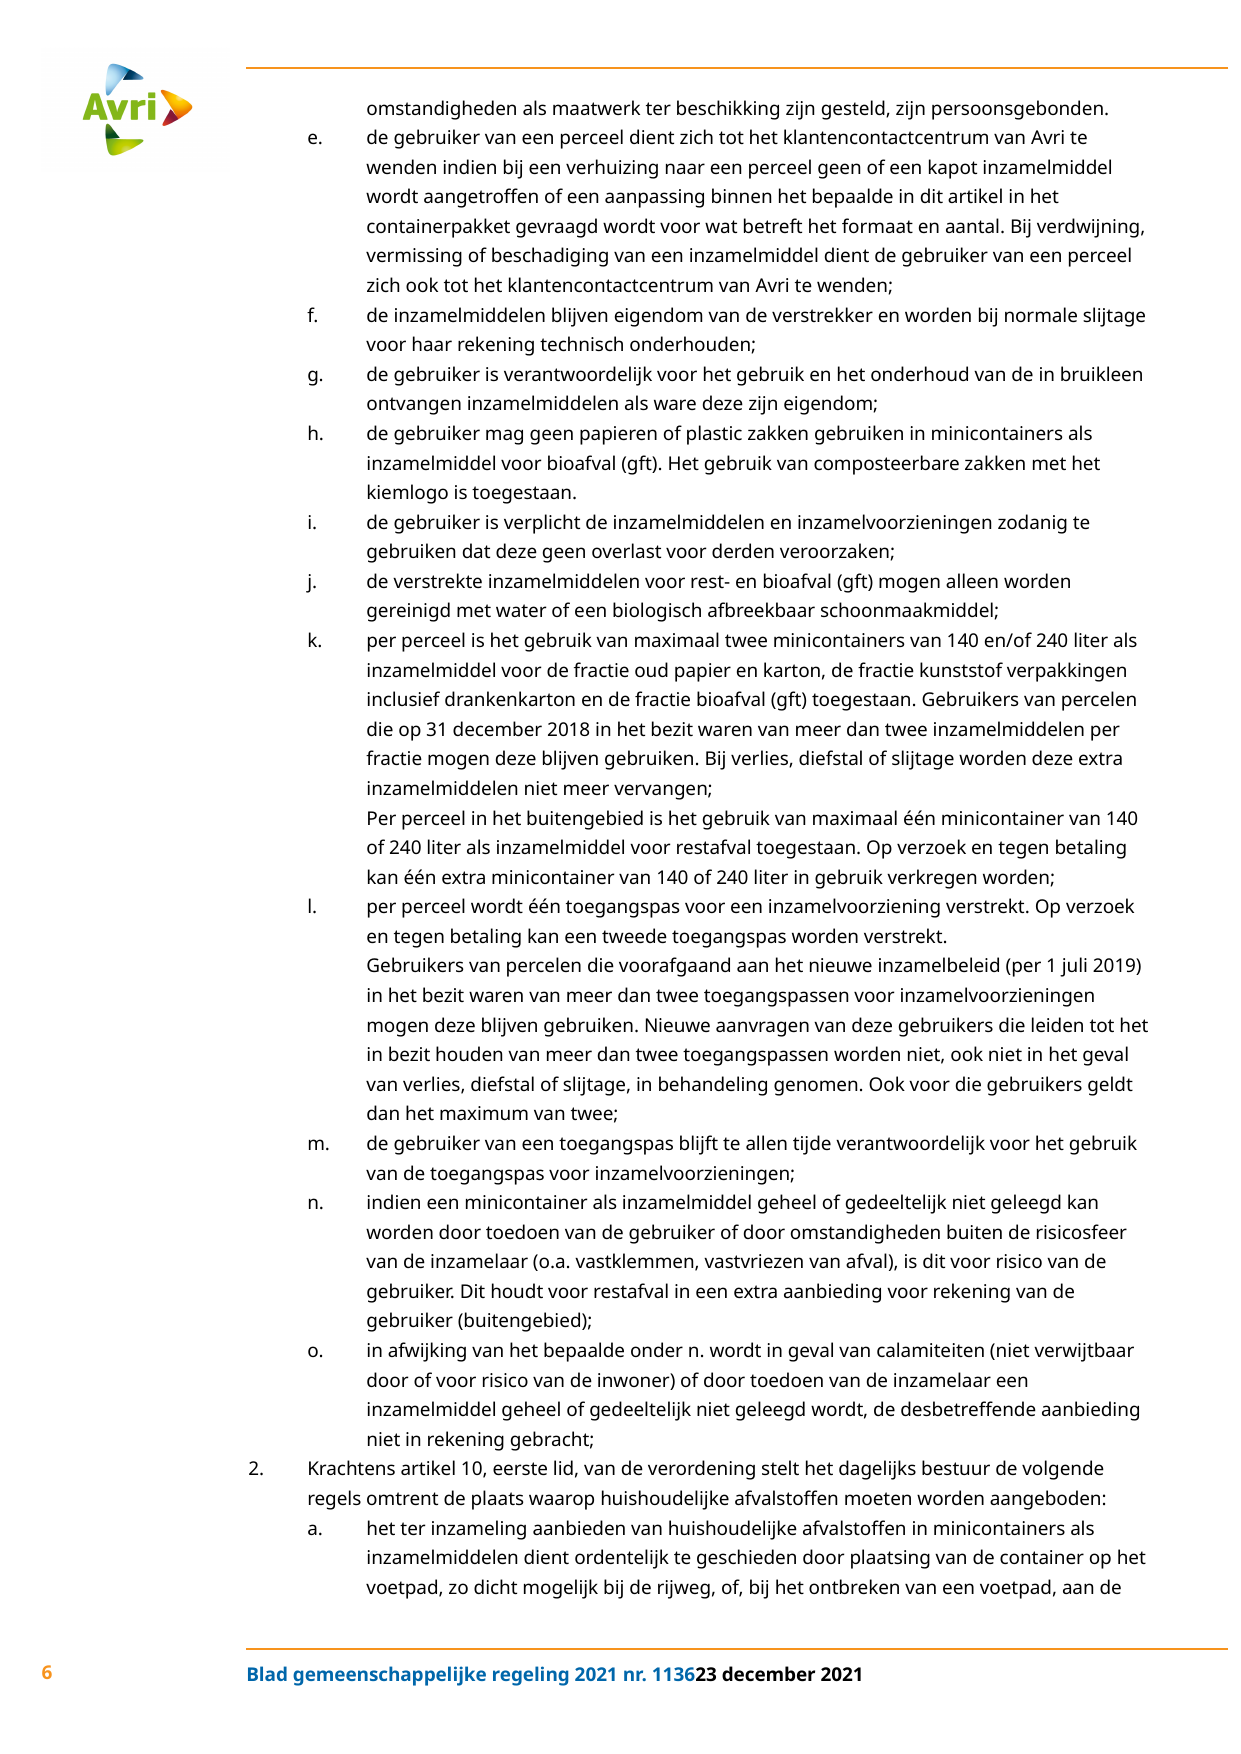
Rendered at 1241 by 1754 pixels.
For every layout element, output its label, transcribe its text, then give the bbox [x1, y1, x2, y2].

list in afwijking van het bepaalde onder n. wordt in geval van calamiteiten (niet verwijtbaar door of voor risico van de inwoner) of door toedoen van de inzamelaar een inzamelmiddel geheel of gedeeltelijk niet geleegd wordt, de desbetreffende aanbieding niet in rekening gebracht; [307, 1337, 1152, 1452]
list de gebruiker is verantwoordelijk voor het gebruik en het onderhoud van de in bruikleen ontvangen inzamelmiddelen als ware deze zijn eigendom; [307, 361, 1152, 416]
list de inzamelmiddelen blijven eigendom van de verstrekker en worden bij normale slijtage voor haar rekening technisch onderhouden; [307, 302, 1152, 357]
list Gebruikers van percelen die voorafgaand aan het nieuwe inzamelbeleid (per 1 juli 2019) in het bezit waren van meer dan twee toegangspassen voor inzamelvoorzieningen mogen deze blijven gebruiken. Nieuwe aanvragen van deze gebruikers die leiden tot het in bezit houden van meer dan twee toegangspassen worden niet, ook niet in het geval van verlies, diefstal of slijtage, in behandeling genomen. Ook voor die gebruikers geldt dan het maximum van twee; [307, 953, 1152, 1126]
list de gebruiker is verplicht de inzamelmiddelen en inzamelvoorzieningen zodanig te gebruiken dat deze geen overlast voor derden veroorzaken; [307, 509, 1152, 564]
list Krachtens artikel 10, eerste lid, van de verordening stelt het dagelijks bestuur de volgende regels omtrent de plaats waarop huishoudelijke afvalstoffen moeten worden aangeboden: [248, 1456, 1152, 1511]
list de gebruiker van een perceel dient zich tot het klantencontactcentrum van Avri te wenden indien bij een verhuizing naar een perceel geen of een kapot inzamelmiddel wordt aangetroffen of een aanpassing binnen het bepaalde in dit artikel in het containerpakket gevraagd wordt voor wat betreft het formaat en aantal. Bij verdwijning, vermissing of beschadiging van een inzamelmiddel dient de gebruiker van een perceel zich ook tot het klantencontactcentrum van Avri te wenden; [307, 124, 1152, 298]
list de gebruiker mag geen papieren of plastic zakken gebruiken in minicontainers als inzamelmiddel voor bioafval (gft). Het gebruik van composteerbare zakken met het kiemlogo is toegestaan. [307, 420, 1152, 505]
list per perceel wordt één toegangspas voor een inzamelvoorziening verstrekt. Op verzoek en tegen betaling kan een tweede toegangspas worden verstrekt. [307, 893, 1152, 949]
list het ter inzameling aanbieden van huishoudelijke afvalstoffen in minicontainers als inzamelmiddelen dient ordentelijk te geschieden door plaatsing van de container op het voetpad, zo dicht mogelijk bij de rijweg, of, bij het ontbreken van een voetpad, aan de [307, 1515, 1152, 1600]
list de verstrekte inzamelmiddelen voor rest- en bioafval (gft) mogen alleen worden gereinigd met water of een biologisch afbreekbaar schoonmaakmiddel; [307, 568, 1152, 623]
list indien een minicontainer als inzamelmiddel geheel of gedeeltelijk niet geleegd kan worden door toedoen van de gebruiker of door omstandigheden buiten de risicosfeer van de inzamelaar (o.a. vastklemmen, vastvriezen van afval), is dit voor risico van de gebruiker. Dit houdt voor restafval in een extra aanbieding voor rekening van de gebruiker (buitengebied); [307, 1189, 1152, 1333]
list omstandigheden als maatwerk ter beschikking zijn gesteld, zijn persoonsgebonden. [307, 95, 1152, 121]
list Per perceel in het buitengebied is het gebruik van maximaal één minicontainer van 140 of 240 liter als inzamelmiddel voor restafval toegestaan. Op verzoek en tegen betaling kan één extra minicontainer van 140 of 240 liter in gebruik verkregen worden; [307, 805, 1152, 890]
list de gebruiker van een toegangspas blijft te allen tijde verantwoordelijk voor het gebruik van de toegangspas voor inzamelvoorzieningen; [307, 1130, 1152, 1186]
list per perceel is het gebruik van maximaal twee minicontainers van 140 en/of 240 liter als inzamelmiddel voor de fractie oud papier en karton, de fractie kunststof verpakkingen inclusief drankenkarton en de fractie bioafval (gft) toegestaan. Gebruikers van percelen die op 31 december 2018 in het bezit waren van meer dan twee inzamelmiddelen per fractie mogen deze blijven gebruiken. Bij verlies, diefstal of slijtage worden deze extra inzamelmiddelen niet meer vervangen; [307, 627, 1152, 801]
picture [41, 47, 231, 172]
